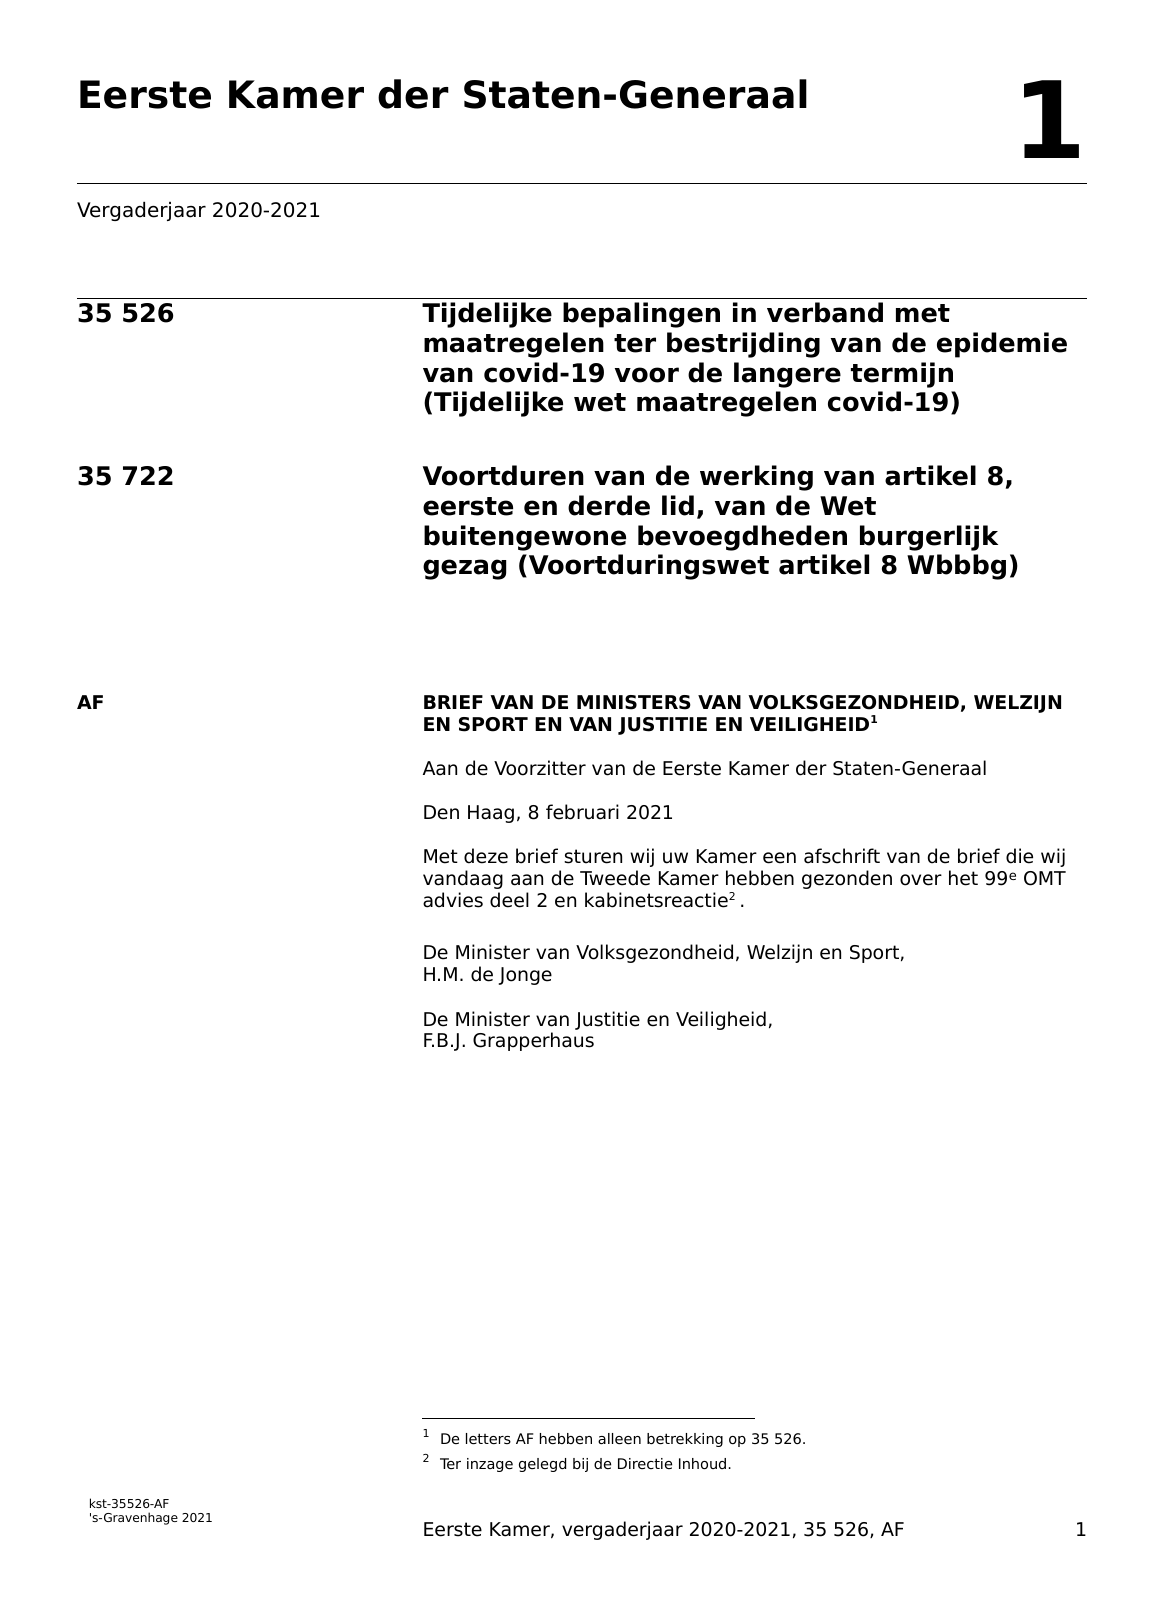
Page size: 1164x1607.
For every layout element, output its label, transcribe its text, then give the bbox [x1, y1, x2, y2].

text kst-35526-AF [88, 1497, 323, 1511]
table_cell Vergaderjaar 2020-2021 [77, 184, 1087, 298]
text Ter inzage gelegd bij de Directie Inhoud. [422, 1452, 1087, 1474]
text Aan de Voorzitter van de Eerste Kamer der Staten-Generaal [422, 758, 1087, 780]
table_header Eerste Kamer der Staten-Generaal [77, 59, 886, 183]
text Den Haag, 8 februari 2021 [422, 802, 1087, 824]
text De Minister van Justitie en Veiligheid, F.B.J. Grapperhaus [422, 1008, 1087, 1052]
text 's-Gravenhage 2021 [88, 1511, 323, 1525]
text De Minister van Volksgezondheid, Welzijn en Sport, H.M. de Jonge [422, 942, 1087, 986]
subtitle AF BRIEF VAN DE MINISTERS VAN VOLKSGEZONDHEID, WELZIJN EN SPORT EN VAN JUSTITIE EN VEILIGHEID [77, 692, 1087, 736]
subtitle 35 526 Tijdelijke bepalingen in verband met maatregelen ter bestrijding van de epidemie van covid-19 voor de langere termijn (Tijdelijke wet maatregelen covid-19) [77, 299, 1087, 418]
text De letters AF hebben alleen betrekking op 35 526. [422, 1427, 1087, 1449]
table_header 1 [886, 59, 1087, 183]
subtitle 35 722 Voortduren van de werking van artikel 8, eerste en derde lid, van de Wet buitengewone bevoegdheden burgerlijk gezag (Voortduringswet artikel 8 Wbbbg) [77, 462, 1087, 581]
text Met deze brief sturen wij uw Kamer een afschrift van de brief die wij vandaag aan de Tweede Kamer hebben gezonden over het 99e OMT advies deel 2 en kabinetsreactie. [422, 846, 1087, 912]
